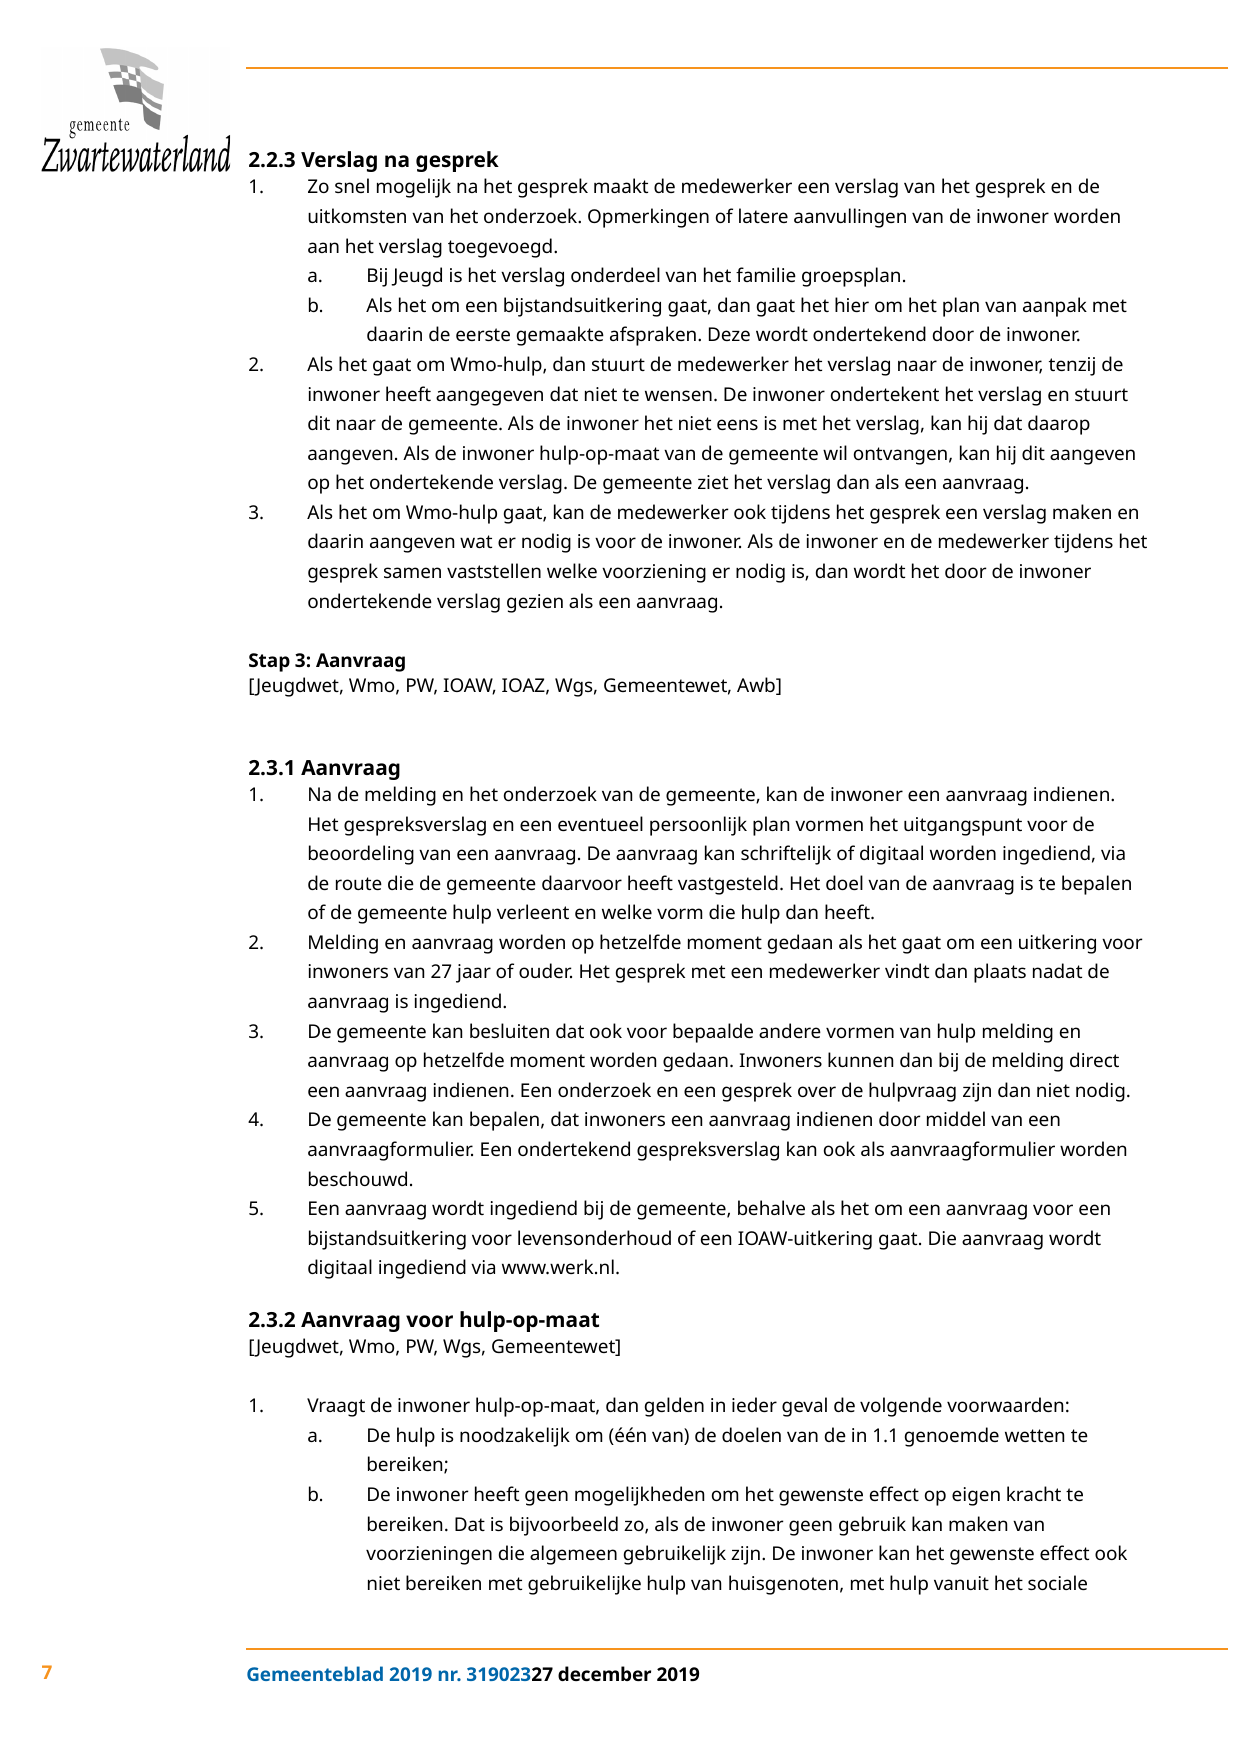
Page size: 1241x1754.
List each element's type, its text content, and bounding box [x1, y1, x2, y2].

list De gemeente kan bepalen, dat inwoners een aanvraag indienen door middel van een aanvraagformulier. Een ondertekend gespreksverslag kan ook als aanvraagformulier worden beschouwd. [248, 1107, 1152, 1191]
text 2.2.3 Verslag na gesprek [248, 145, 1152, 174]
text [Jeugdwet, Wmo, PW, IOAW, IOAZ, Wgs, Gemeentewet, Awb] [248, 673, 1152, 698]
list Melding en aanvraag worden op hetzelfde moment gedaan als het gaat om een uitkering voor inwoners van 27 jaar of ouder. Het gesprek met een medewerker vindt dan plaats nadat de aanvraag is ingediend. [248, 929, 1152, 1014]
list Als het om Wmo-hulp gaat, kan de medewerker ook tijdens het gesprek een verslag maken en daarin aangeven wat er nodig is voor de inwoner. Als de inwoner en de medewerker tijdens het gesprek samen vaststellen welke voorziening er nodig is, dan wordt het door de inwoner ondertekende verslag gezien als een aanvraag. [248, 499, 1152, 613]
text 2.3.1 Aanvraag [248, 753, 1152, 781]
list Vraagt de inwoner hulp-op-maat, dan gelden in ieder geval de volgende voorwaarden: [248, 1392, 1152, 1418]
list De hulp is noodzakelijk om (één van) de doelen van de in 1.1 genoemde wetten te bereiken; [307, 1422, 1152, 1477]
list Na de melding en het onderzoek van de gemeente, kan de inwoner een aanvraag indienen. Het gespreksverslag en een eventueel persoonlijk plan vormen het uitgangspunt voor de beoordeling van een aanvraag. De aanvraag kan schriftelijk of digitaal worden ingediend, via de route die de gemeente daarvoor heeft vastgesteld. Het doel van de aanvraag is te bepalen of de gemeente hulp verleent en welke vorm die hulp dan heeft. [248, 781, 1152, 925]
text 2.3.2 Aanvraag voor hulp-op-maat [248, 1305, 1152, 1333]
list De gemeente kan besluiten dat ook voor bepaalde andere vormen van hulp melding en aanvraag op hetzelfde moment worden gedaan. Inwoners kunnen dan bij de melding direct een aanvraag indienen. Een onderzoek en een gesprek over de hulpvraag zijn dan niet nodig. [248, 1018, 1152, 1103]
picture [41, 47, 231, 172]
list Bij Jeugd is het verslag onderdeel van het familie groepsplan. [307, 262, 1152, 288]
list Een aanvraag wordt ingediend bij de gemeente, behalve als het om een aanvraag voor een bijstandsuitkering voor levensonderhoud of een IOAW-uitkering gaat. Die aanvraag wordt digitaal ingediend via www.werk.nl. [248, 1195, 1152, 1280]
text Stap 3: Aanvraag [248, 647, 1152, 673]
list Zo snel mogelijk na het gesprek maakt de medewerker een verslag van het gesprek en de uitkomsten van het onderzoek. Opmerkingen of latere aanvullingen van de inwoner worden aan het verslag toegevoegd. [248, 174, 1152, 258]
list Als het gaat om Wmo-hulp, dan stuurt de medewerker het verslag naar de inwoner, tenzij de inwoner heeft aangegeven dat niet te wensen. De inwoner ondertekent het verslag en stuurt dit naar de gemeente. Als de inwoner het niet eens is met het verslag, kan hij dat daarop aangeven. Als de inwoner hulp-op-maat van de gemeente wil ontvangen, kan hij dit aangeven op het ondertekende verslag. De gemeente ziet het verslag dan als een aanvraag. [248, 351, 1152, 495]
list Als het om een bijstandsuitkering gaat, dan gaat het hier om het plan van aanpak met daarin de eerste gemaakte afspraken. Deze wordt ondertekend door de inwoner. [307, 292, 1152, 347]
list De inwoner heeft geen mogelijkheden om het gewenste effect op eigen kracht te bereiken. Dat is bijvoorbeeld zo, als de inwoner geen gebruik kan maken van voorzieningen die algemeen gebruikelijk zijn. De inwoner kan het gewenste effect ook niet bereiken met gebruikelijke hulp van huisgenoten, met hulp vanuit het sociale [307, 1481, 1152, 1596]
text [Jeugdwet, Wmo, PW, Wgs, Gemeentewet] [248, 1333, 1152, 1359]
